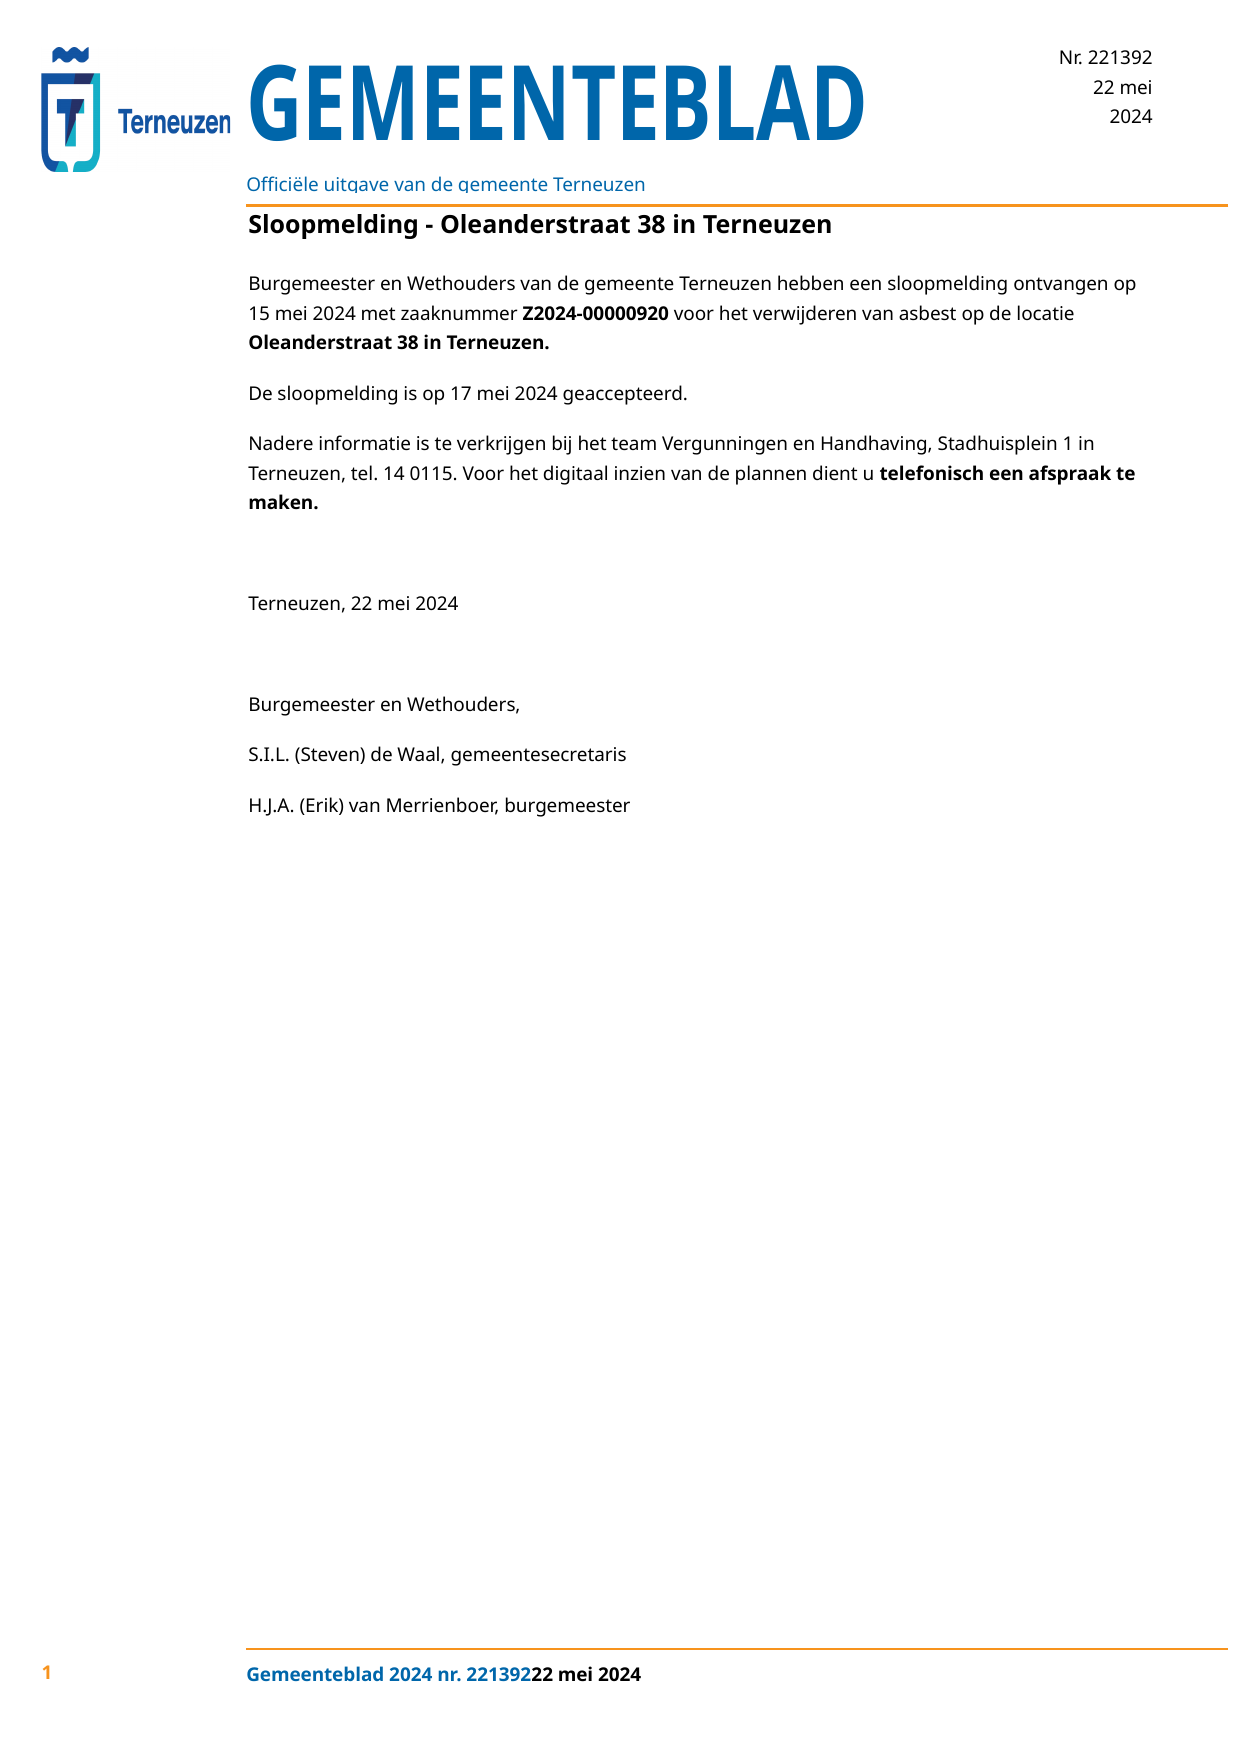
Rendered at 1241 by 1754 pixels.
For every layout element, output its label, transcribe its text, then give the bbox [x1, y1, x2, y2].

text Burgemeester en Wethouders van de gemeente Terneuzen hebben een sloopmelding ontvangen op 15 mei 2024 met zaaknummer Z2024-00000920 voor het verwijderen van asbest op de locatie Oleanderstraat 38 in Terneuzen. [248, 270, 1152, 355]
text Sloopmelding - Oleanderstraat 38 in Terneuzen [248, 207, 1152, 241]
text H.J.A. (Erik) van Merrienboer, burgemeester [248, 792, 1152, 818]
picture [41, 47, 231, 172]
text S.I.L. (Steven) de Waal, gemeentesecretaris [248, 742, 1152, 767]
text Burgemeester en Wethouders, [248, 691, 1152, 717]
text De sloopmelding is op 17 mei 2024 geaccepteerd. [248, 380, 1152, 406]
text Nadere informatie is te verkrijgen bij het team Vergunningen en Handhaving, Stadhuisplein 1 in Terneuzen, tel. 14 0115. Voor het digitaal inzien van de plannen dient u telefonisch een afspraak te maken. [248, 430, 1152, 515]
text Terneuzen, 22 mei 2024 [248, 590, 1152, 616]
